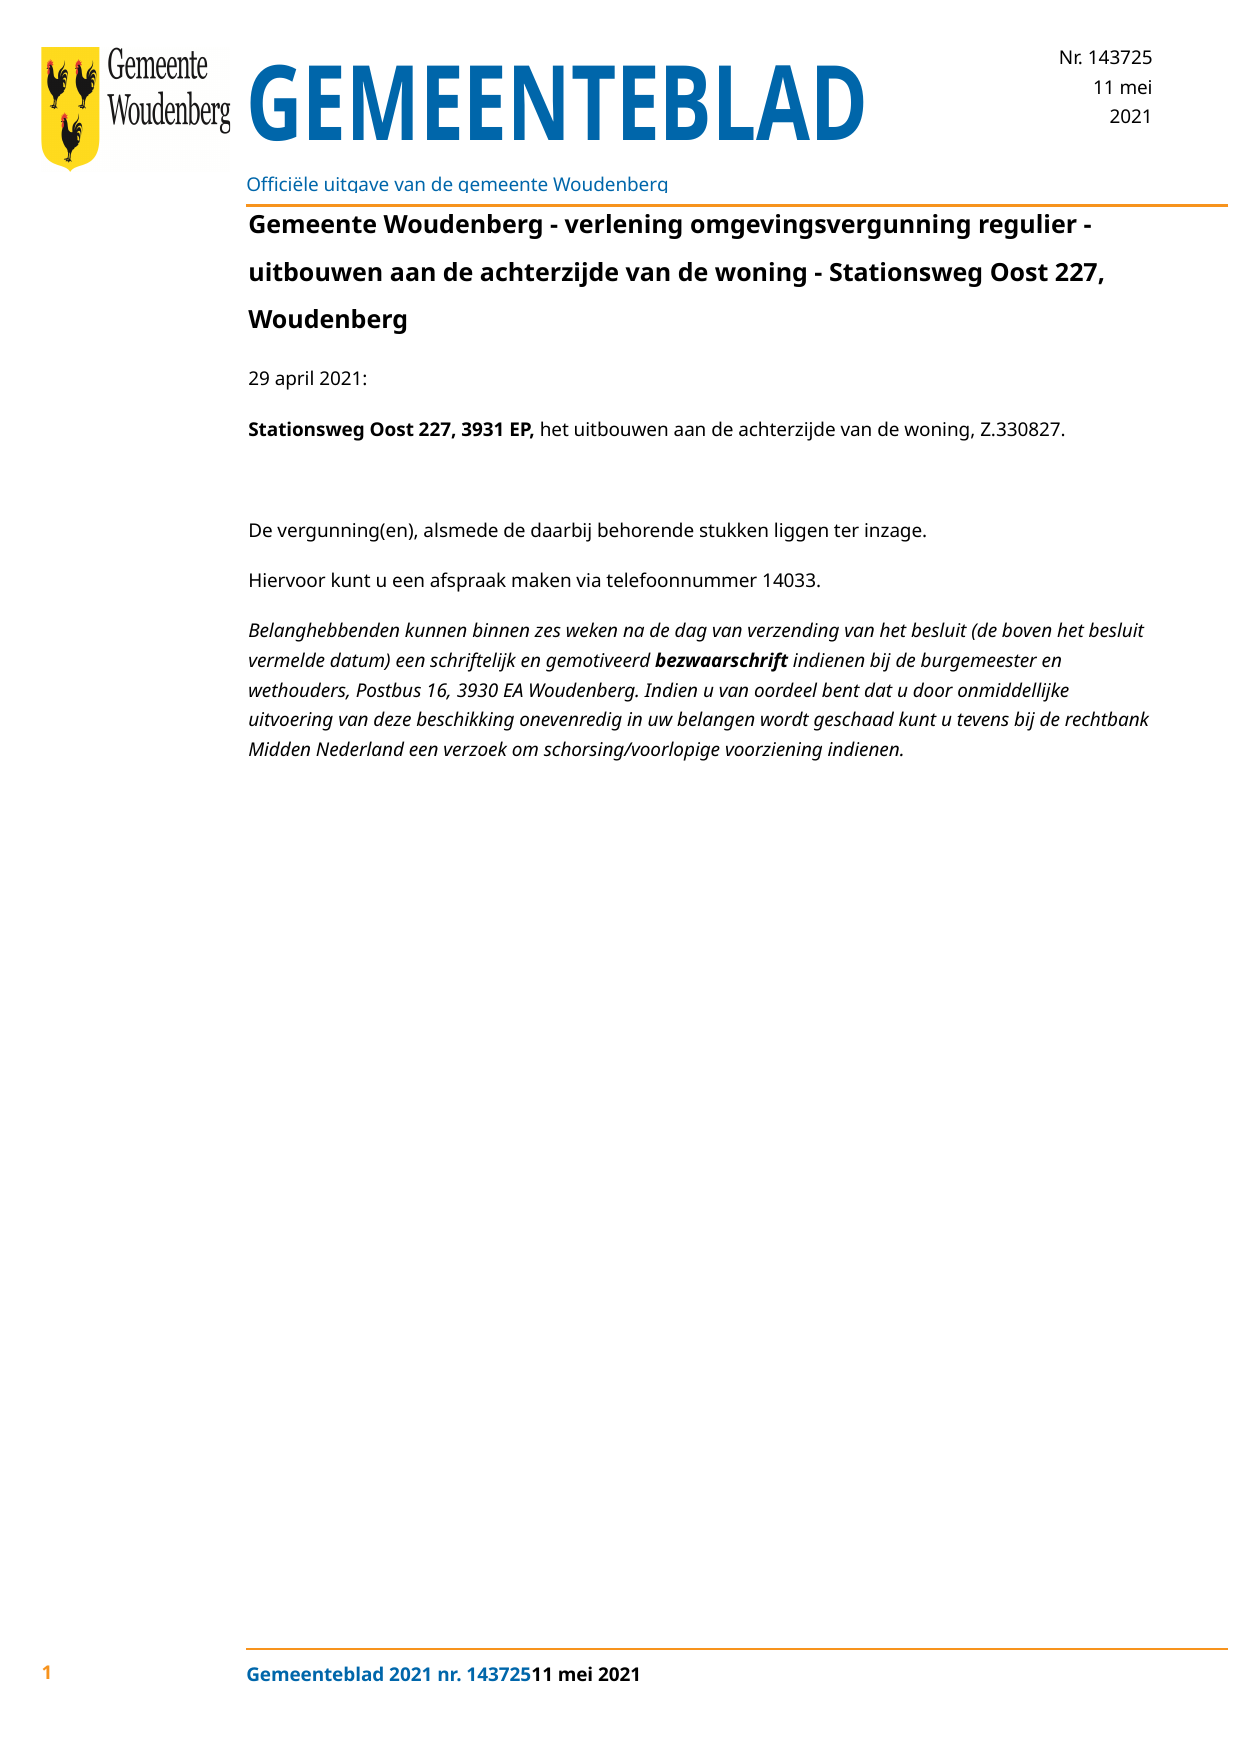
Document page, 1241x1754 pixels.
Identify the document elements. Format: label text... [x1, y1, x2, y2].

text Gemeente Woudenberg - verlening omgevingsvergunning regulier - uitbouwen aan de achterzijde van de woning - Stationsweg Oost 227, Woudenberg [248, 207, 1152, 336]
text Belanghebbenden kunnen binnen zes weken na de dag van verzending van het besluit (de boven het besluit vermelde datum) een schriftelijk en gemotiveerd bezwaarschrift indienen bij de burgemeester en wethouders, Postbus 16, 3930 EA Woudenberg. Indien u van oordeel bent dat u door onmiddellijke uitvoering van deze beschikking onevenredig in uw belangen wordt geschaad kunt u tevens bij de rechtbank Midden Nederland een verzoek om schorsing/voorlopige voorziening indienen. [248, 618, 1152, 762]
picture [41, 47, 231, 172]
text 29 april 2021: [248, 366, 1152, 391]
text Stationsweg Oost 227, 3931 EP, het uitbouwen aan de achterzijde van de woning, Z.330827. [248, 416, 1152, 442]
text De vergunning(en), alsmede de daarbij behorende stukken liggen ter inzage. [248, 517, 1152, 542]
text Hiervoor kunt u een afspraak maken via telefoonnummer 14033. [248, 567, 1152, 593]
